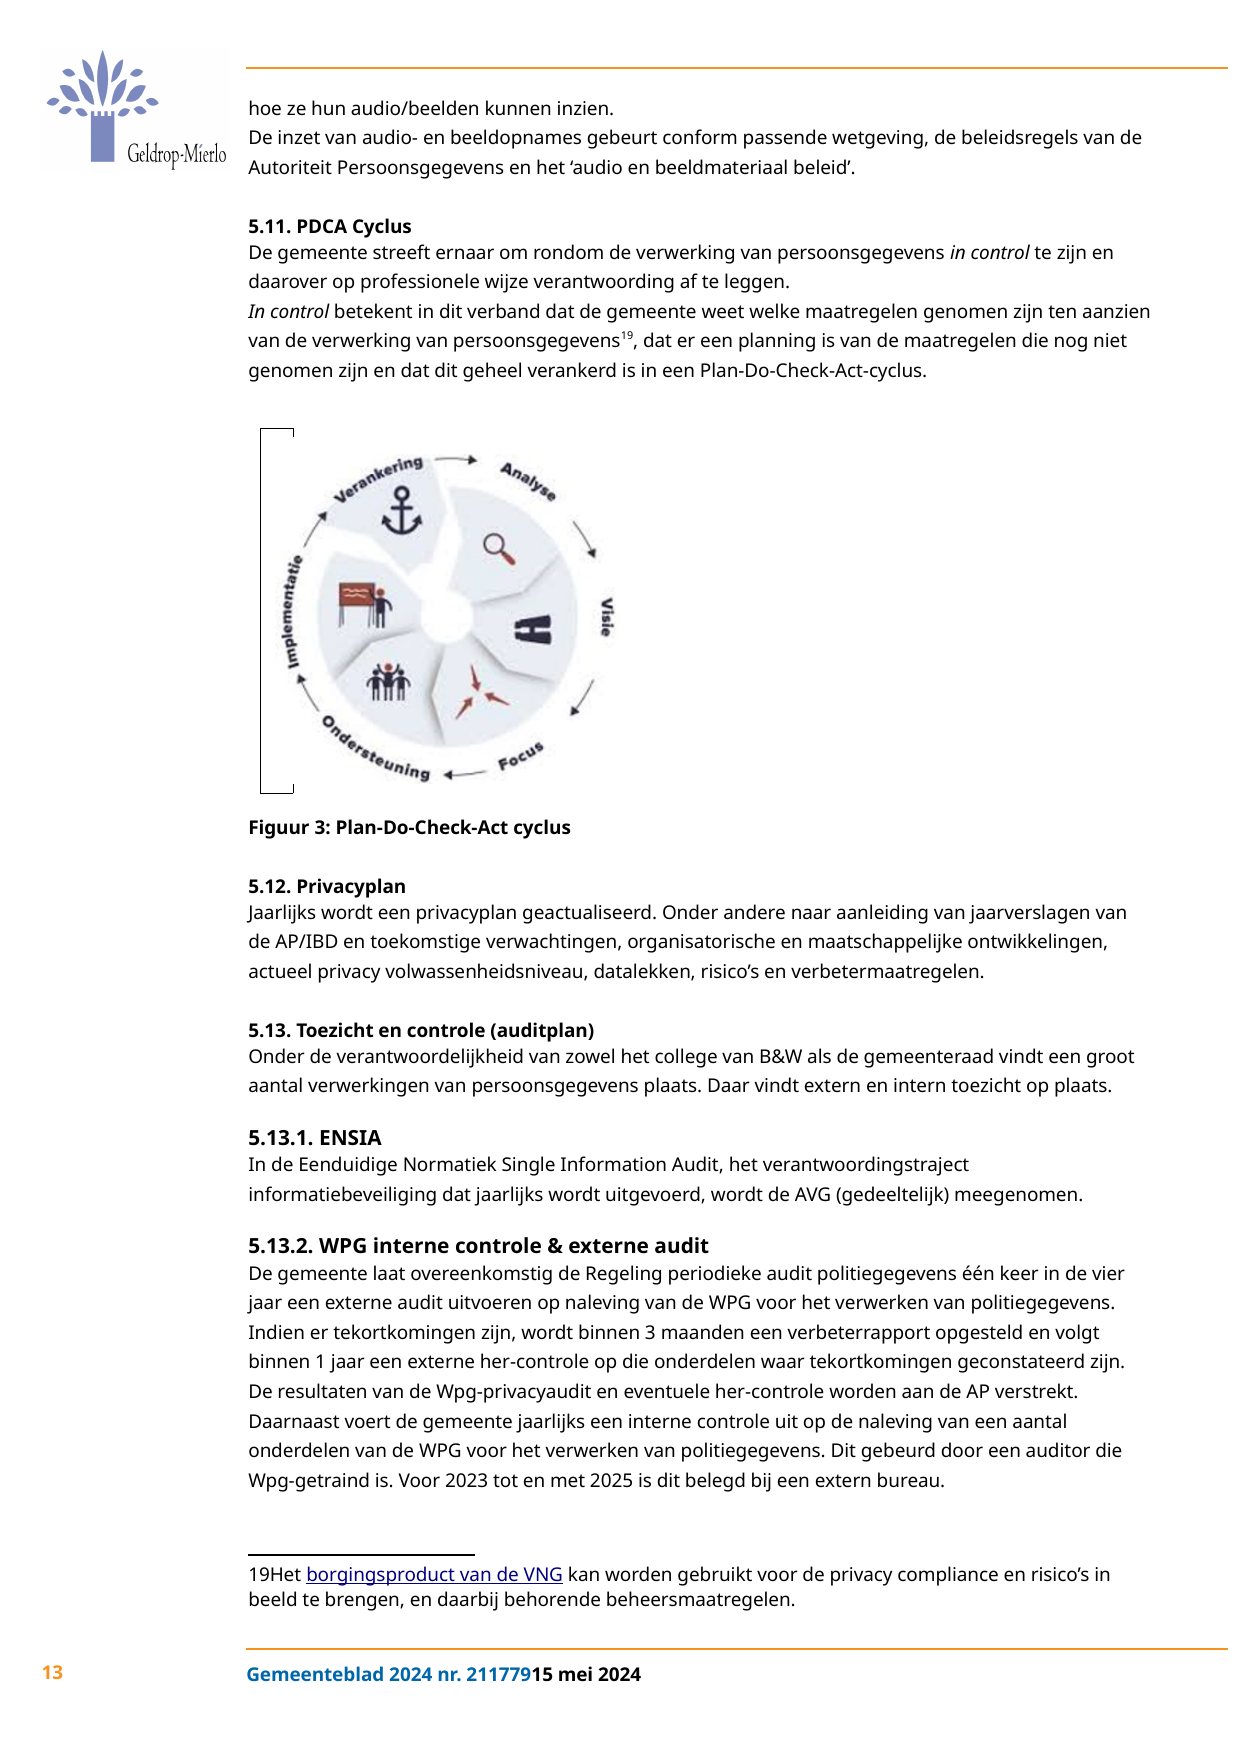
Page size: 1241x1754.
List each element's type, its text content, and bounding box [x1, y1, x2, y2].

text 5.13.2. WPG interne controle & externe audit [248, 1232, 1152, 1260]
text De inzet van audio- en beeldopnames gebeurt conform passende wetgeving, de beleidsregels van de Autoriteit Persoonsgegevens en het ‘audio en beeldmateriaal beleid’. [248, 124, 1152, 180]
text In de Eenduidige Normatiek Single Information Audit, het verantwoordingstraject informatiebeveiliging dat jaarlijks wordt uitgevoerd, wordt de AVG (gedeeltelijk) meegenomen. [248, 1152, 1152, 1207]
text hoe ze hun audio/beelden kunnen inzien. [248, 95, 1152, 121]
text De gemeente streeft ernaar om rondom de verwerking van persoonsgegevens in control te zijn en daarover op professionele wijze verantwoording af te leggen. [248, 239, 1152, 294]
text Figuur 3: Plan-Do-Check-Act cyclus [248, 814, 1152, 840]
picture [268, 437, 624, 784]
text Het borgingsproduct van de VNG kan worden gebruikt voor de privacy compliance en risico’s in beeld te brengen, en daarbij behorende beheersmaatregelen. [248, 1561, 1152, 1612]
text 5.11. PDCA Cyclus [248, 213, 1152, 239]
picture [41, 47, 231, 172]
text In control betekent in dit verband dat de gemeente weet welke maatregelen genomen zijn ten aanzien van de verwerking van persoonsgegevens, dat er een planning is van de maatregelen die nog niet genomen zijn en dat dit geheel verankerd is in een Plan-Do-Check-Act-cyclus. [248, 298, 1152, 383]
text Daarnaast voert de gemeente jaarlijks een interne controle uit op de naleving van een aantal onderdelen van de WPG voor het verwerken van politiegegevens. Dit gebeurd door een auditor die Wpg-getraind is. Voor 2023 tot en met 2025 is dit belegd bij een extern bureau. [248, 1408, 1152, 1493]
text De resultaten van de Wpg-privacyaudit en eventuele her-controle worden aan de AP verstrekt. [248, 1378, 1152, 1404]
text Jaarlijks wordt een privacyplan geactualiseerd. Onder andere naar aanleiding van jaarverslagen van de AP/IBD en toekomstige verwachtingen, organisatorische en maatschappelijke ontwikkelingen, actueel privacy volwassenheidsniveau, datalekken, risico’s en verbetermaatregelen. [248, 899, 1152, 984]
text Onder de verantwoordelijkheid van zowel het college van B&W als de gemeenteraad vindt een groot aantal verwerkingen van persoonsgegevens plaats. Daar vindt extern en intern toezicht op plaats. [248, 1043, 1152, 1098]
text 5.13. Toezicht en controle (auditplan) [248, 1017, 1152, 1043]
text De gemeente laat overeenkomstig de Regeling periodieke audit politiegegevens één keer in de vier jaar een externe audit uitvoeren op naleving van de WPG voor het verwerken van politiegegevens. Indien er tekortkomingen zijn, wordt binnen 3 maanden een verbeterrapport opgesteld en volgt binnen 1 jaar een externe her-controle op die onderdelen waar tekortkomingen geconstateerd zijn. [248, 1260, 1152, 1374]
text 5.12. Privacyplan [248, 873, 1152, 899]
text 5.13.1. ENSIA [248, 1123, 1152, 1152]
